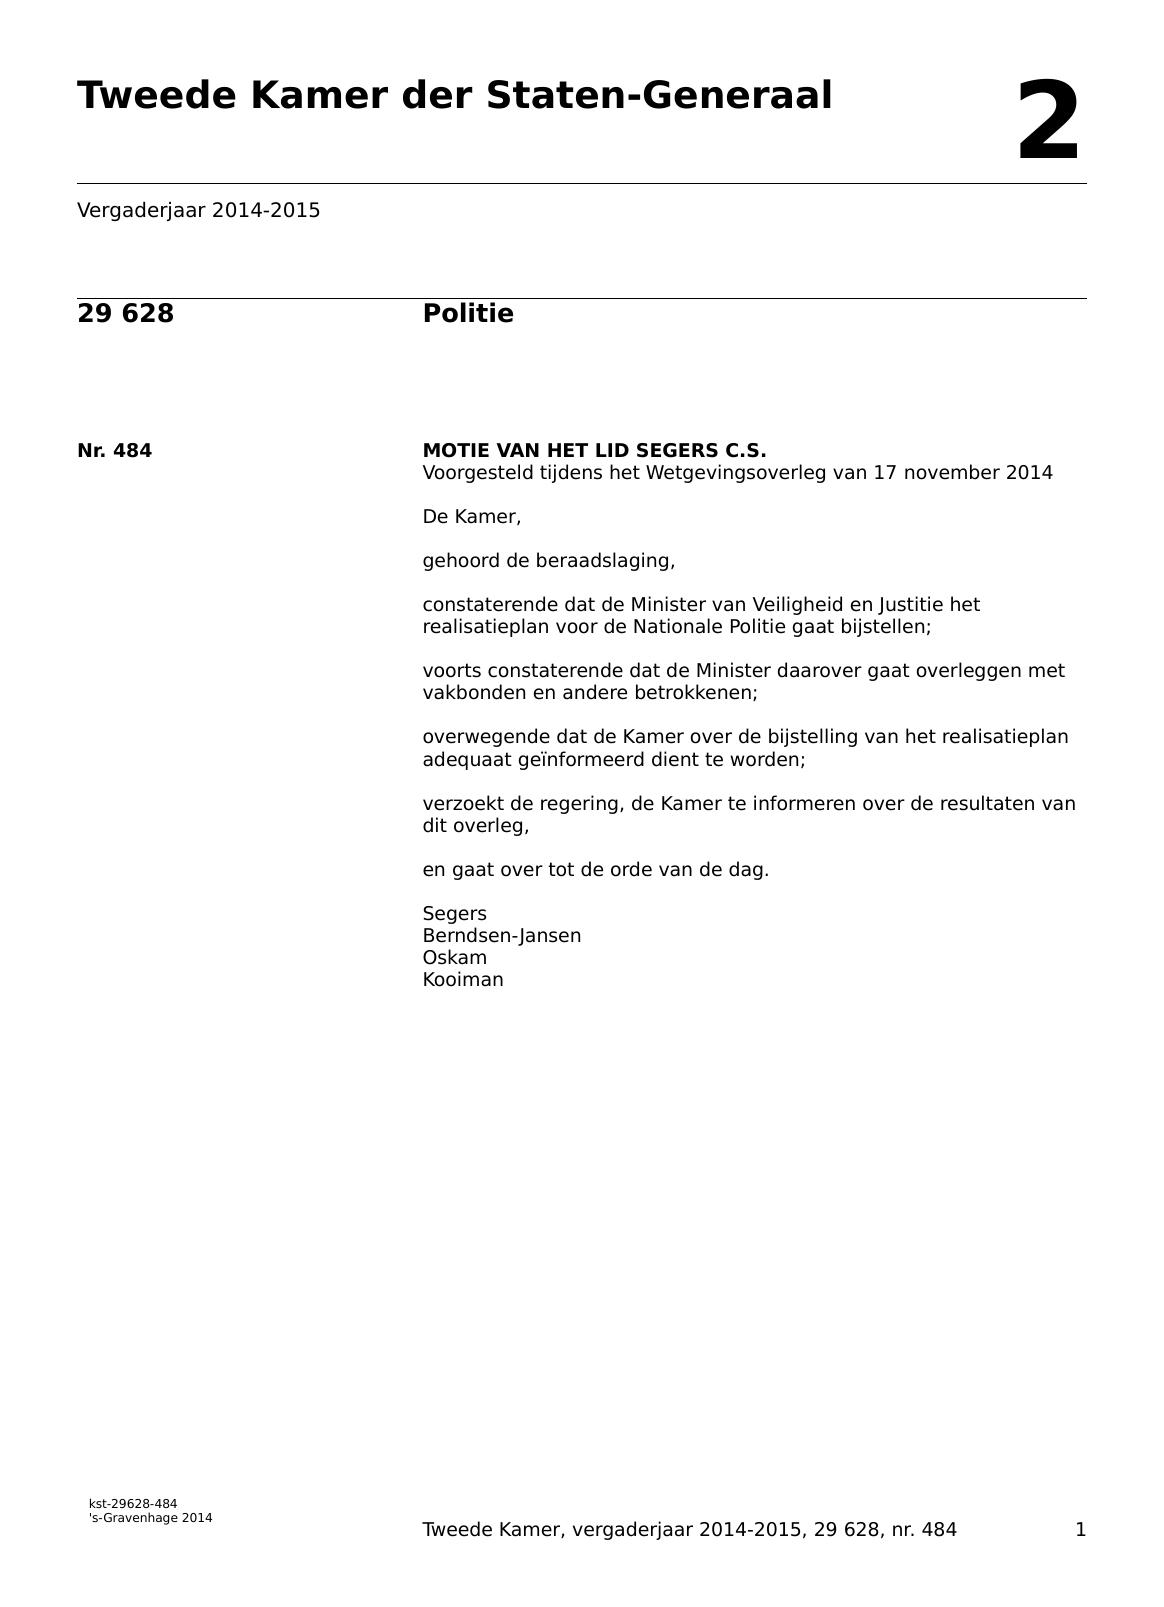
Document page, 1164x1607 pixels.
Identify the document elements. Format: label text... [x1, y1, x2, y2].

text kst-29628-484 [88, 1497, 323, 1511]
text constaterende dat de Minister van Veiligheid en Justitie het realisatieplan voor de Nationale Politie gaat bijstellen; [422, 594, 1087, 638]
table_header 2 [886, 59, 1087, 183]
subtitle 29 628 Politie [77, 299, 1087, 329]
subtitle Nr. 484 MOTIE VAN HET LID SEGERS C.S. [77, 440, 1087, 462]
text Oskam [422, 947, 1087, 969]
text voorts constaterende dat de Minister daarover gaat overleggen met vakbonden en andere betrokkenen; [422, 660, 1087, 704]
text Kooiman [422, 969, 1087, 991]
text 's-Gravenhage 2014 [88, 1511, 323, 1525]
text Voorgesteld tijdens het Wetgevingsoverleg van 17 november 2014 [422, 462, 1087, 484]
text Segers [422, 903, 1087, 925]
table_cell Vergaderjaar 2014-2015 [77, 184, 1087, 298]
table_header Tweede Kamer der Staten-Generaal [77, 59, 886, 183]
text De Kamer, [422, 506, 1087, 528]
text overwegende dat de Kamer over de bijstelling van het realisatieplan adequaat geïnformeerd dient te worden; [422, 726, 1087, 770]
text Berndsen-Jansen [422, 925, 1087, 947]
text gehoord de beraadslaging, [422, 550, 1087, 572]
text verzoekt de regering, de Kamer te informeren over de resultaten van dit overleg, [422, 793, 1087, 837]
text en gaat over tot de orde van de dag. [422, 859, 1087, 881]
